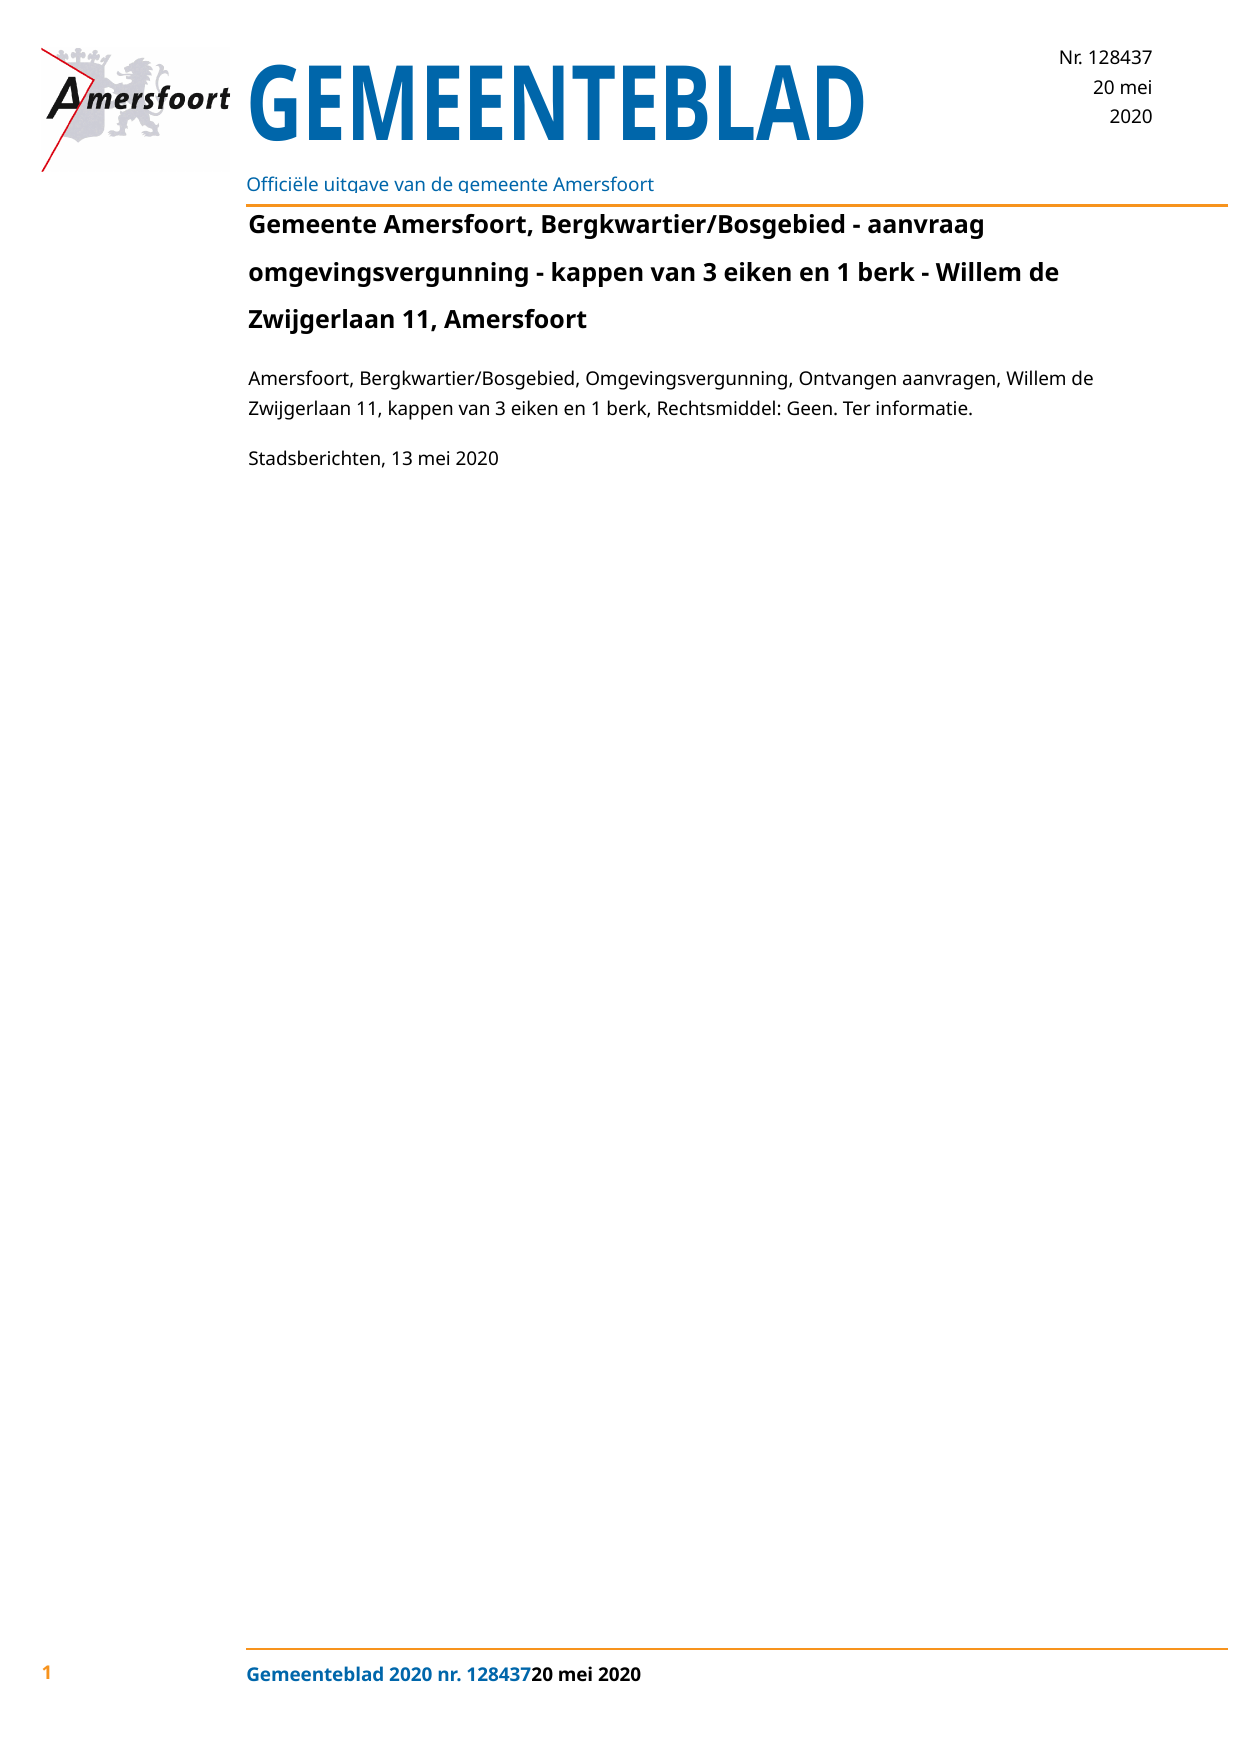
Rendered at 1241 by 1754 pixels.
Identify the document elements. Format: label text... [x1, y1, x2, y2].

text Stadsberichten, 13 mei 2020 [248, 446, 1152, 471]
text Gemeente Amersfoort, Bergkwartier/Bosgebied - aanvraag omgevingsvergunning - kappen van 3 eiken en 1 berk - Willem de Zwijgerlaan 11, Amersfoort [248, 207, 1152, 336]
text Amersfoort, Bergkwartier/Bosgebied, Omgevingsvergunning, Ontvangen aanvragen, Willem de Zwijgerlaan 11, kappen van 3 eiken en 1 berk, Rechtsmiddel: Geen. Ter informatie. [248, 366, 1152, 421]
picture [41, 47, 231, 172]
